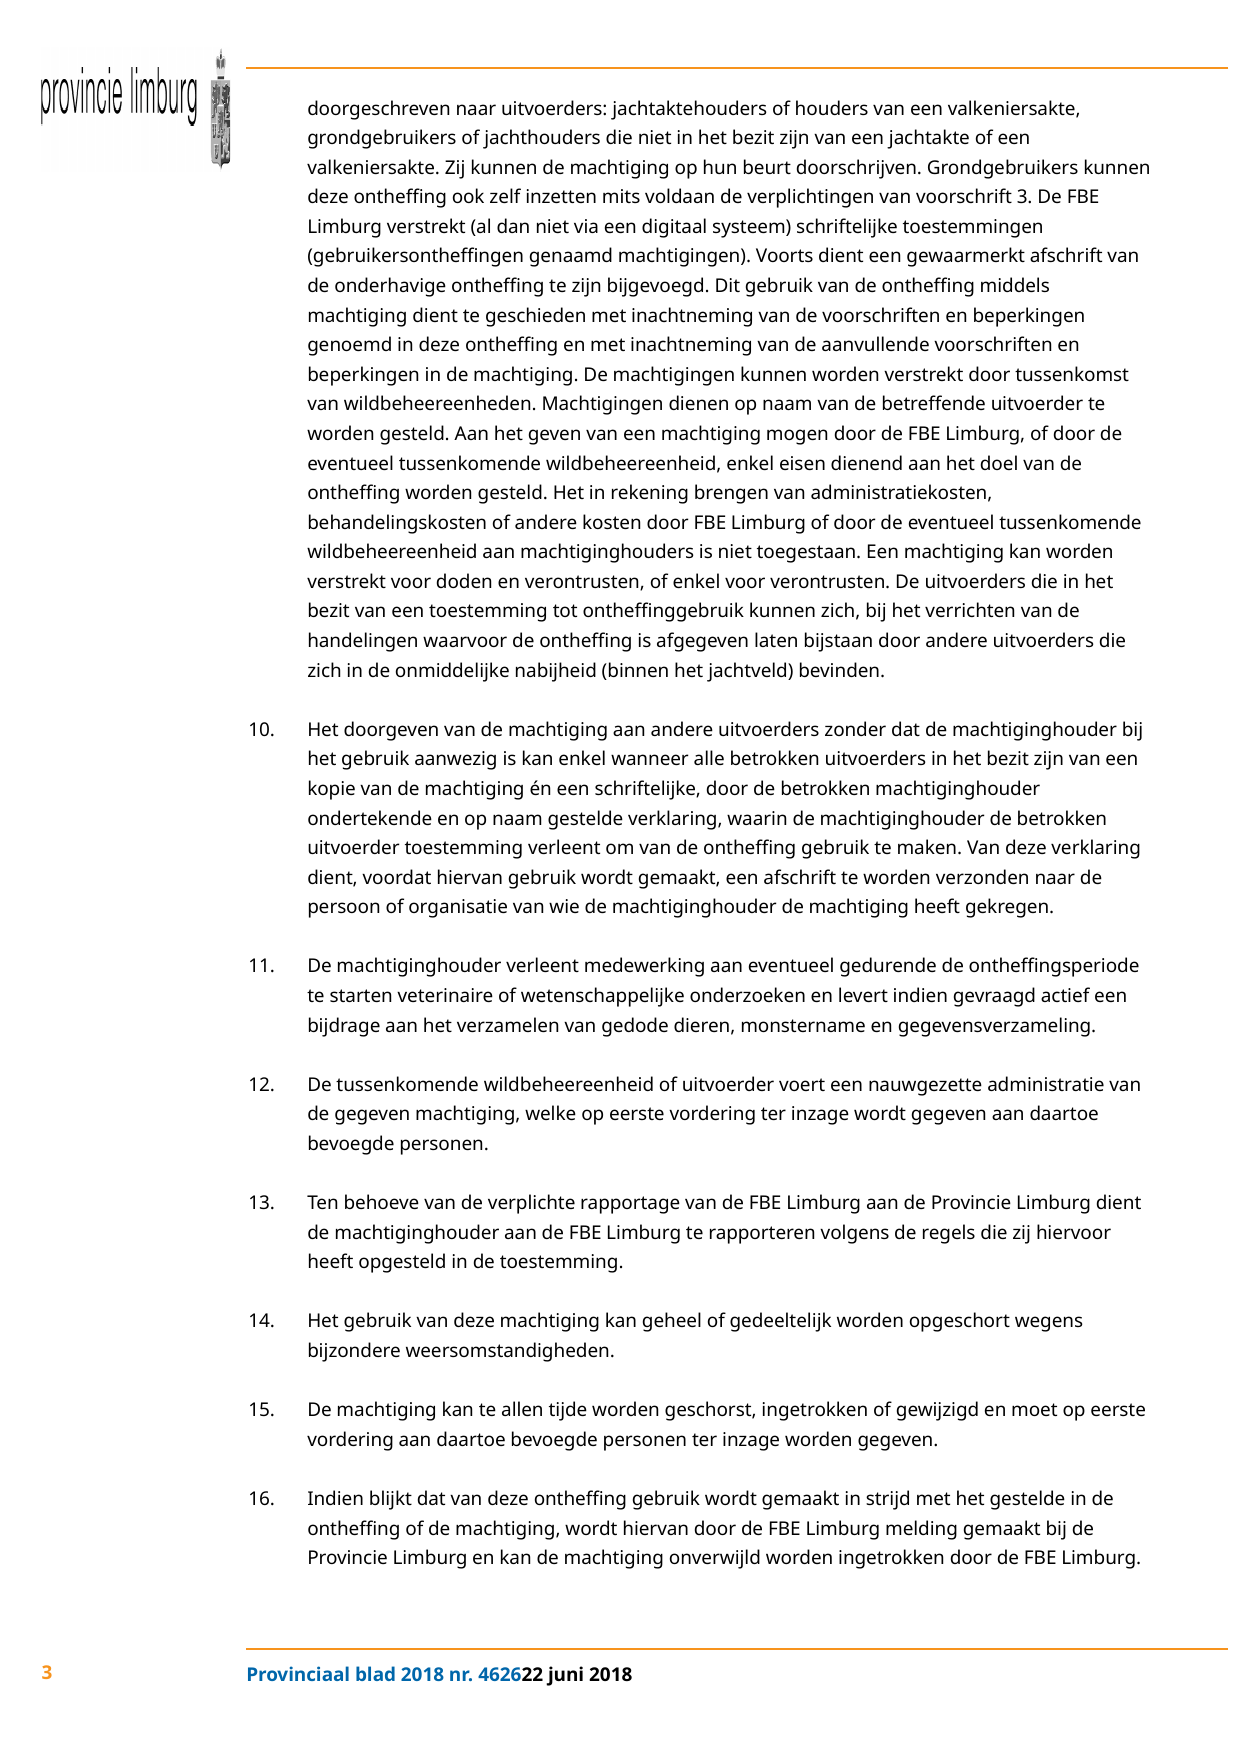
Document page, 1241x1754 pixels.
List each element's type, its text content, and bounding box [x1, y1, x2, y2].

list De machtiginghouder verleent medewerking aan eventueel gedurende de ontheffingsperiode te starten veterinaire of wetenschappelijke onderzoeken en levert indien gevraagd actief een bijdrage aan het verzamelen van gedode dieren, monstername en gegevensverzameling. [248, 953, 1152, 1038]
list De machtiging kan te allen tijde worden geschorst, ingetrokken of gewijzigd en moet op eerste vordering aan daartoe bevoegde personen ter inzage worden gegeven. [248, 1396, 1152, 1452]
picture [41, 47, 231, 172]
list Het doorgeven van de machtiging aan andere uitvoerders zonder dat de machtiginghouder bij het gebruik aanwezig is kan enkel wanneer alle betrokken uitvoerders in het bezit zijn van een kopie van de machtiging én een schriftelijke, door de betrokken machtiginghouder ondertekende en op naam gestelde verklaring, waarin de machtiginghouder de betrokken uitvoerder toestemming verleent om van de ontheffing gebruik te maken. Van deze verklaring dient, voordat hiervan gebruik wordt gemaakt, een afschrift te worden verzonden naar de persoon of organisatie van wie de machtiginghouder de machtiging heeft gekregen. [248, 716, 1152, 919]
list Het gebruik van deze machtiging kan geheel of gedeeltelijk worden opgeschort wegens bijzondere weersomstandigheden. [248, 1308, 1152, 1363]
list Ten behoeve van de verplichte rapportage van de FBE Limburg aan de Provincie Limburg dient de machtiginghouder aan de FBE Limburg te rapporteren volgens de regels die zij hiervoor heeft opgesteld in de toestemming. [248, 1189, 1152, 1274]
list Indien blijkt dat van deze ontheffing gebruik wordt gemaakt in strijd met het gestelde in de ontheffing of de machtiging, wordt hiervan door de FBE Limburg melding gemaakt bij de Provincie Limburg en kan de machtiging onverwijld worden ingetrokken door de FBE Limburg. [248, 1485, 1152, 1570]
list De tussenkomende wildbeheereenheid of uitvoerder voert een nauwgezette administratie van de gegeven machtiging, welke op eerste vordering ter inzage wordt gegeven aan daartoe bevoegde personen. [248, 1071, 1152, 1156]
list doorgeschreven naar uitvoerders: jachtaktehouders of houders van een valkeniersakte, grondgebruikers of jachthouders die niet in het bezit zijn van een jachtakte of een valkeniersakte. Zij kunnen de machtiging op hun beurt doorschrijven. Grondgebruikers kunnen deze ontheffing ook zelf inzetten mits voldaan de verplichtingen van voorschrift 3. De FBE Limburg verstrekt (al dan niet via een digitaal systeem) schriftelijke toestemmingen (gebruikersontheffingen genaamd machtigingen). Voorts dient een gewaarmerkt afschrift van de onderhavige ontheffing te zijn bijgevoegd. Dit gebruik van de ontheffing middels machtiging dient te geschieden met inachtneming van de voorschriften en beperkingen genoemd in deze ontheffing en met inachtneming van de aanvullende voorschriften en beperkingen in de machtiging. De machtigingen kunnen worden verstrekt door tussenkomst van wildbeheereenheden. Machtigingen dienen op naam van de betreffende uitvoerder te worden gesteld. Aan het geven van een machtiging mogen door de FBE Limburg, of door de eventueel tussenkomende wildbeheereenheid, enkel eisen dienend aan het doel van de ontheffing worden gesteld. Het in rekening brengen van administratiekosten, behandelingskosten of andere kosten door FBE Limburg of door de eventueel tussenkomende wildbeheereenheid aan machtiginghouders is niet toegestaan. Een machtiging kan worden verstrekt voor doden en verontrusten, of enkel voor verontrusten. De uitvoerders die in het bezit van een toestemming tot ontheffinggebruik kunnen zich, bij het verrichten van de handelingen waarvoor de ontheffing is afgegeven laten bijstaan door andere uitvoerders die zich in de onmiddelijke nabijheid (binnen het jachtveld) bevinden. [248, 95, 1152, 683]
